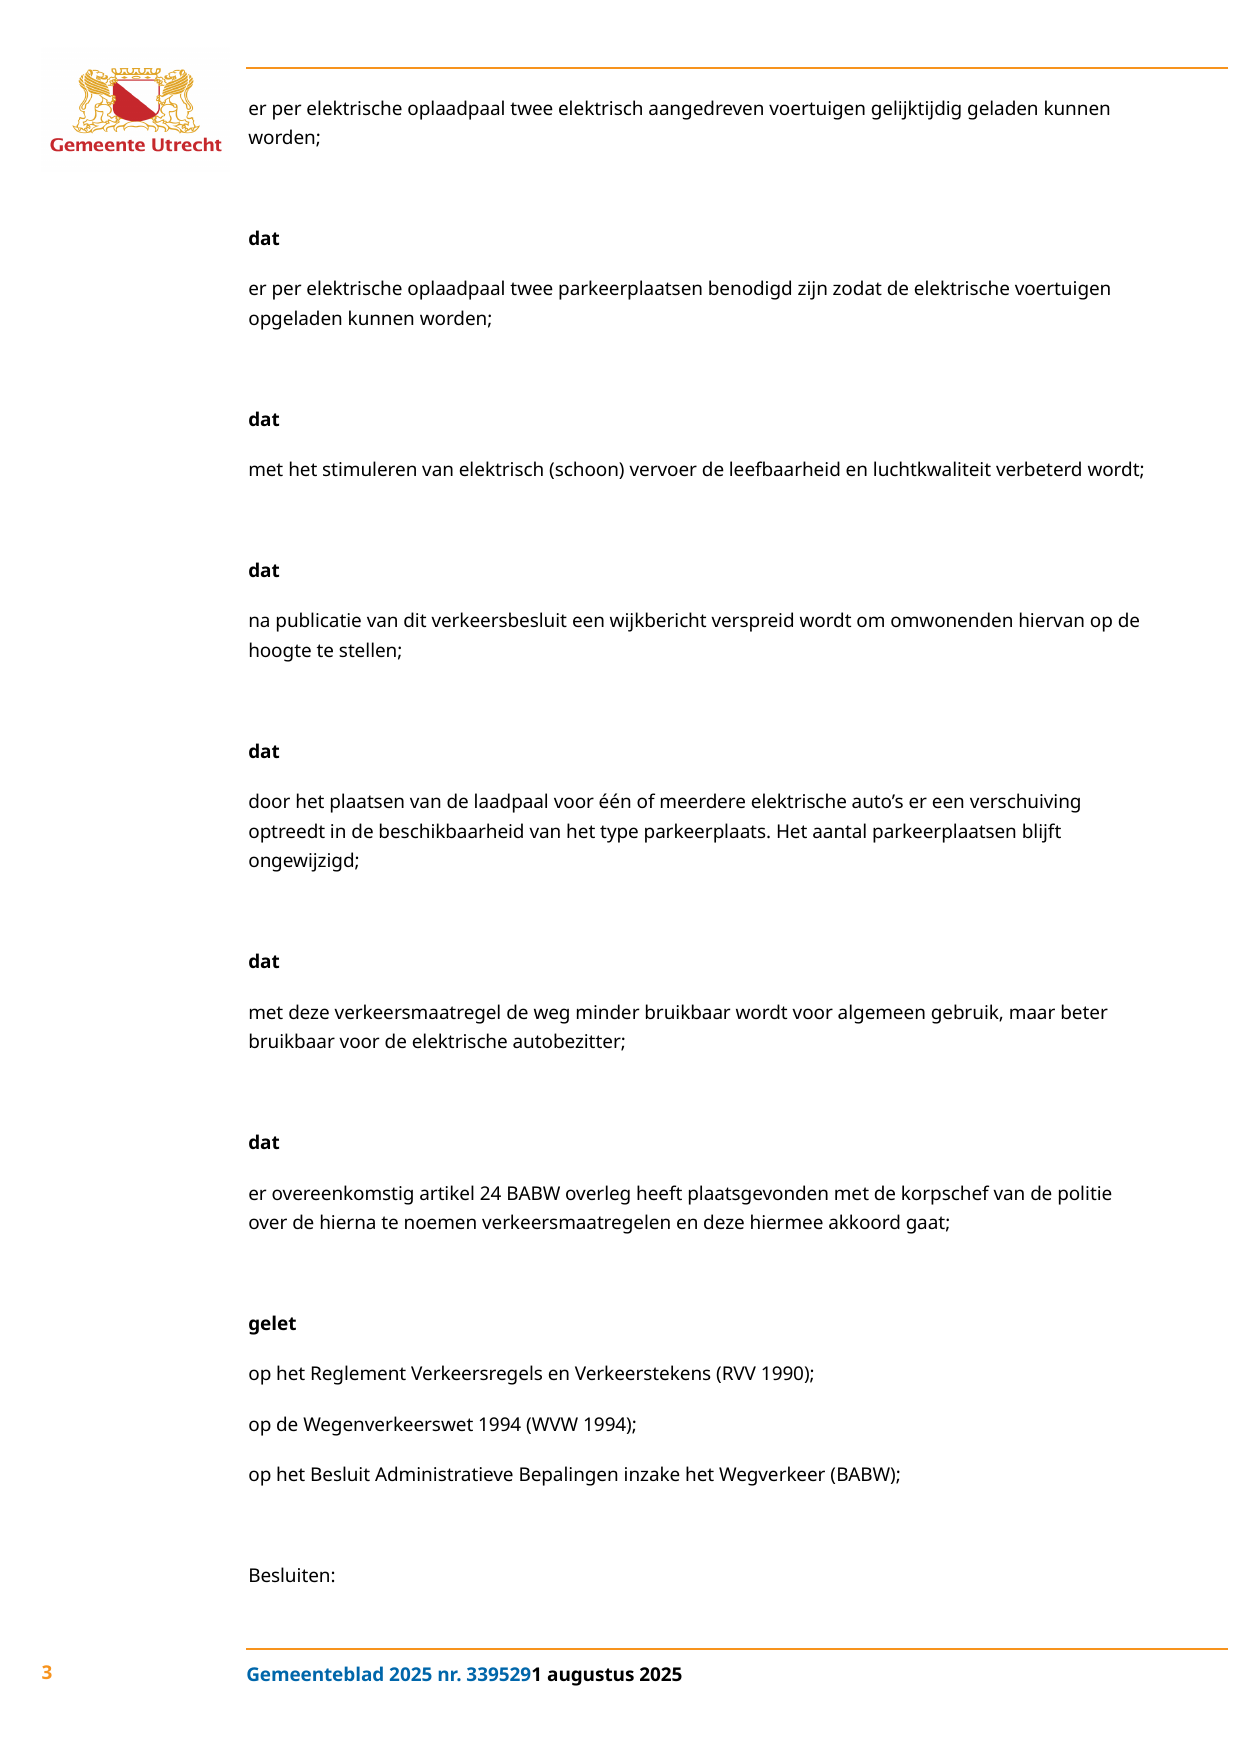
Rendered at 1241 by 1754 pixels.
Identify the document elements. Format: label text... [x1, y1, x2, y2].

text dat [248, 738, 1152, 764]
text na publicatie van dit verkeersbesluit een wijkbericht verspreid wordt om omwonenden hiervan op de hoogte te stellen; [248, 608, 1152, 663]
text dat [248, 948, 1152, 974]
text met deze verkeersmaatregel de weg minder bruikbaar wordt voor algemeen gebruik, maar beter bruikbaar voor de elektrische autobezitter; [248, 999, 1152, 1054]
text door het plaatsen van de laadpaal voor één of meerdere elektrische auto’s er een verschuiving optreedt in de beschikbaarheid van het type parkeerplaats. Het aantal parkeerplaatsen blijft ongewijzigd; [248, 788, 1152, 873]
text met het stimuleren van elektrisch (schoon) vervoer de leefbaarheid en luchtkwaliteit verbeterd wordt; [248, 456, 1152, 482]
text er overeenkomstig artikel 24 BABW overleg heeft plaatsgevonden met de korpschef van de politie over de hierna te noemen verkeersmaatregelen en deze hiermee akkoord gaat; [248, 1180, 1152, 1235]
text Besluiten: [248, 1562, 1152, 1588]
text dat [248, 557, 1152, 583]
picture [41, 47, 231, 172]
text gelet [248, 1310, 1152, 1336]
text dat [248, 1129, 1152, 1155]
text op het Reglement Verkeersregels en Verkeerstekens (RVV 1990); [248, 1361, 1152, 1386]
text er per elektrische oplaadpaal twee parkeerplaatsen benodigd zijn zodat de elektrische voertuigen opgeladen kunnen worden; [248, 276, 1152, 331]
text dat [248, 225, 1152, 251]
text op het Besluit Administratieve Bepalingen inzake het Wegverkeer (BABW); [248, 1461, 1152, 1487]
text op de Wegenverkeerswet 1994 (WVW 1994); [248, 1411, 1152, 1437]
text er per elektrische oplaadpaal twee elektrisch aangedreven voertuigen gelijktijdig geladen kunnen worden; [248, 95, 1152, 150]
text dat [248, 406, 1152, 432]
